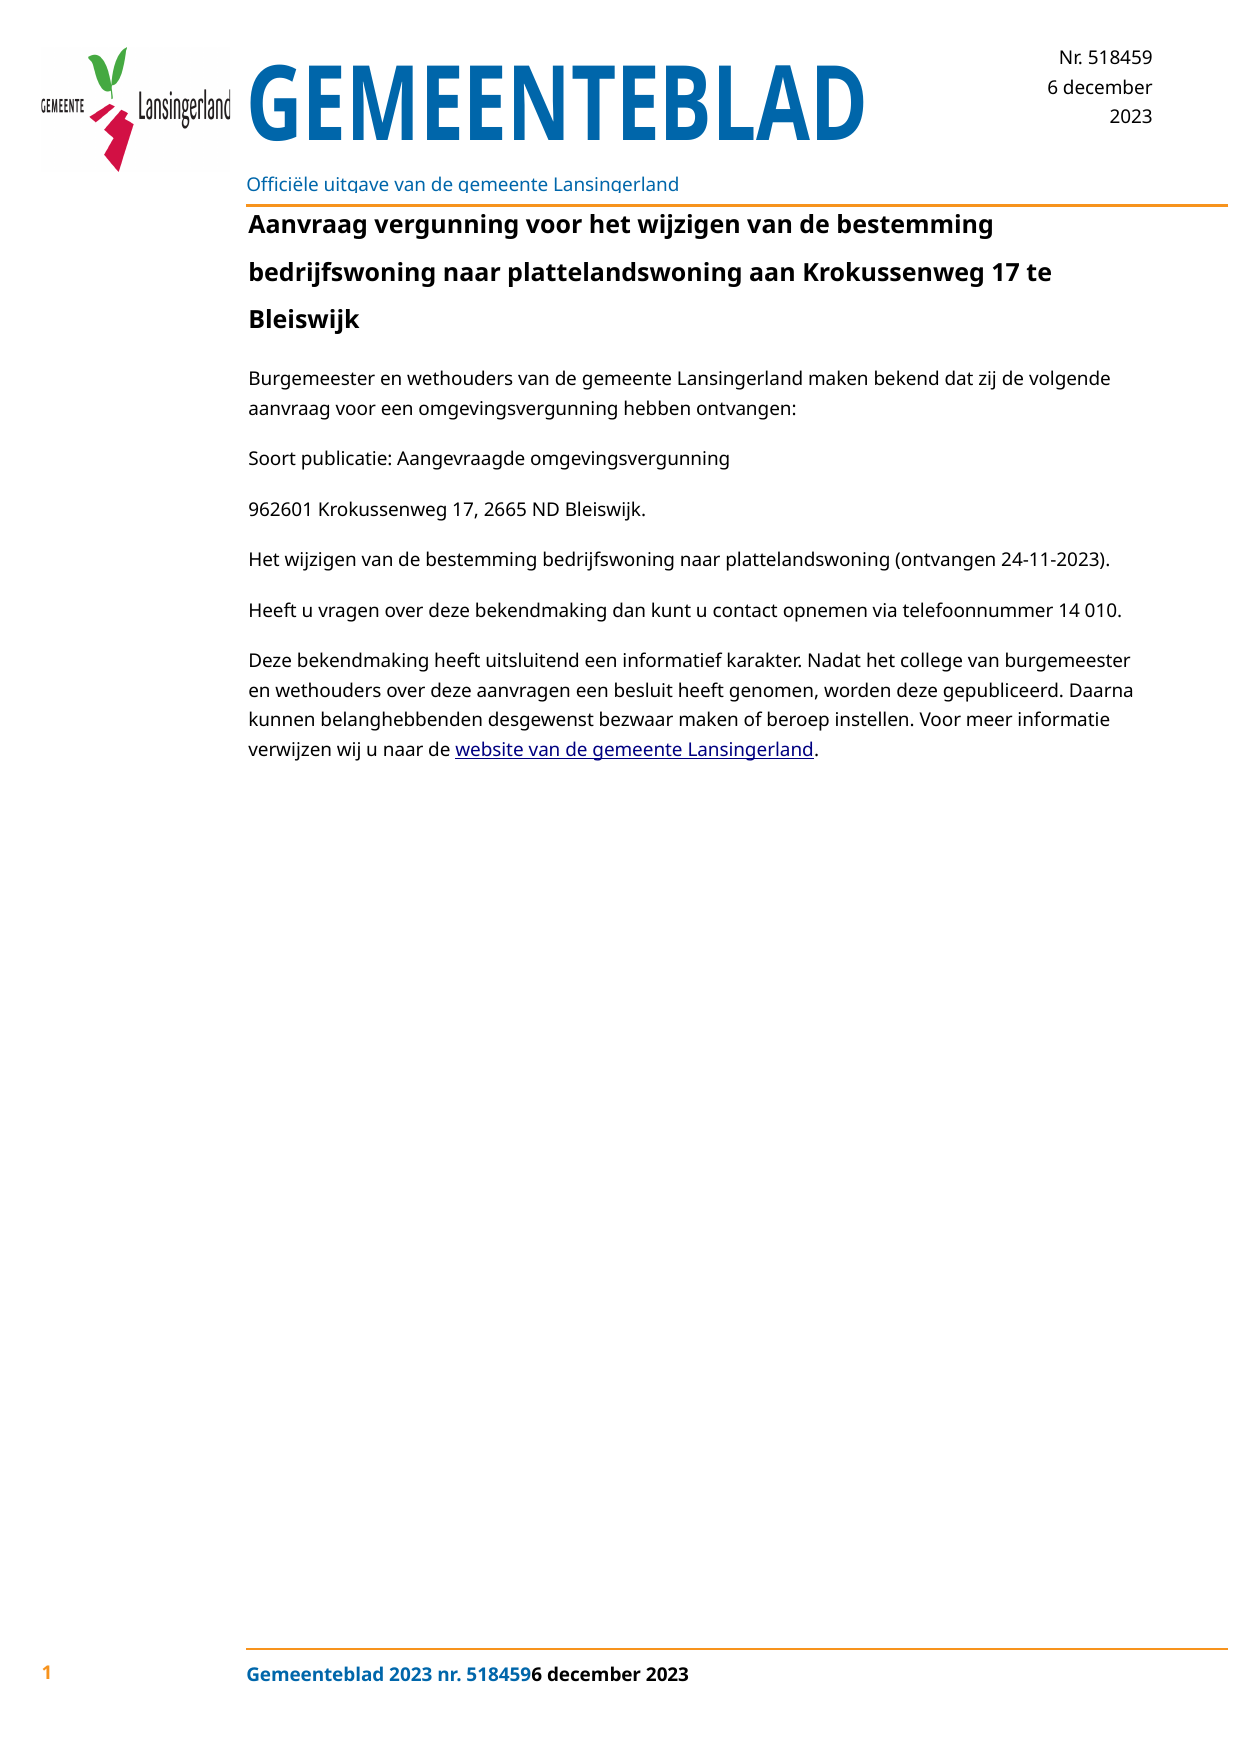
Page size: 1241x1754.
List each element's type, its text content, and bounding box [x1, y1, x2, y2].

text Burgemeester en wethouders van de gemeente Lansingerland maken bekend dat zij de volgende aanvraag voor een omgevingsvergunning hebben ontvangen: [248, 366, 1152, 421]
text 962601 Krokussenweg 17, 2665 ND Bleiswijk. [248, 496, 1152, 522]
text Heeft u vragen over deze bekendmaking dan kunt u contact opnemen via telefoonnummer 14 010. [248, 597, 1152, 622]
text Deze bekendmaking heeft uitsluitend een informatief karakter. Nadat het college van burgemeester en wethouders over deze aanvragen een besluit heeft genomen, worden deze gepubliceerd. Daarna kunnen belanghebbenden desgewenst bezwaar maken of beroep instellen. Voor meer informatie verwijzen wij u naar de website van de gemeente Lansingerland. [248, 647, 1152, 762]
text Het wijzigen van de bestemming bedrijfswoning naar plattelandswoning (ontvangen 24-11-2023). [248, 546, 1152, 572]
text Soort publicatie: Aangevraagde omgevingsvergunning [248, 446, 1152, 471]
text Aanvraag vergunning voor het wijzigen van de bestemming bedrijfswoning naar plattelandswoning aan Krokussenweg 17 te Bleiswijk [248, 207, 1152, 336]
picture [41, 47, 231, 172]
